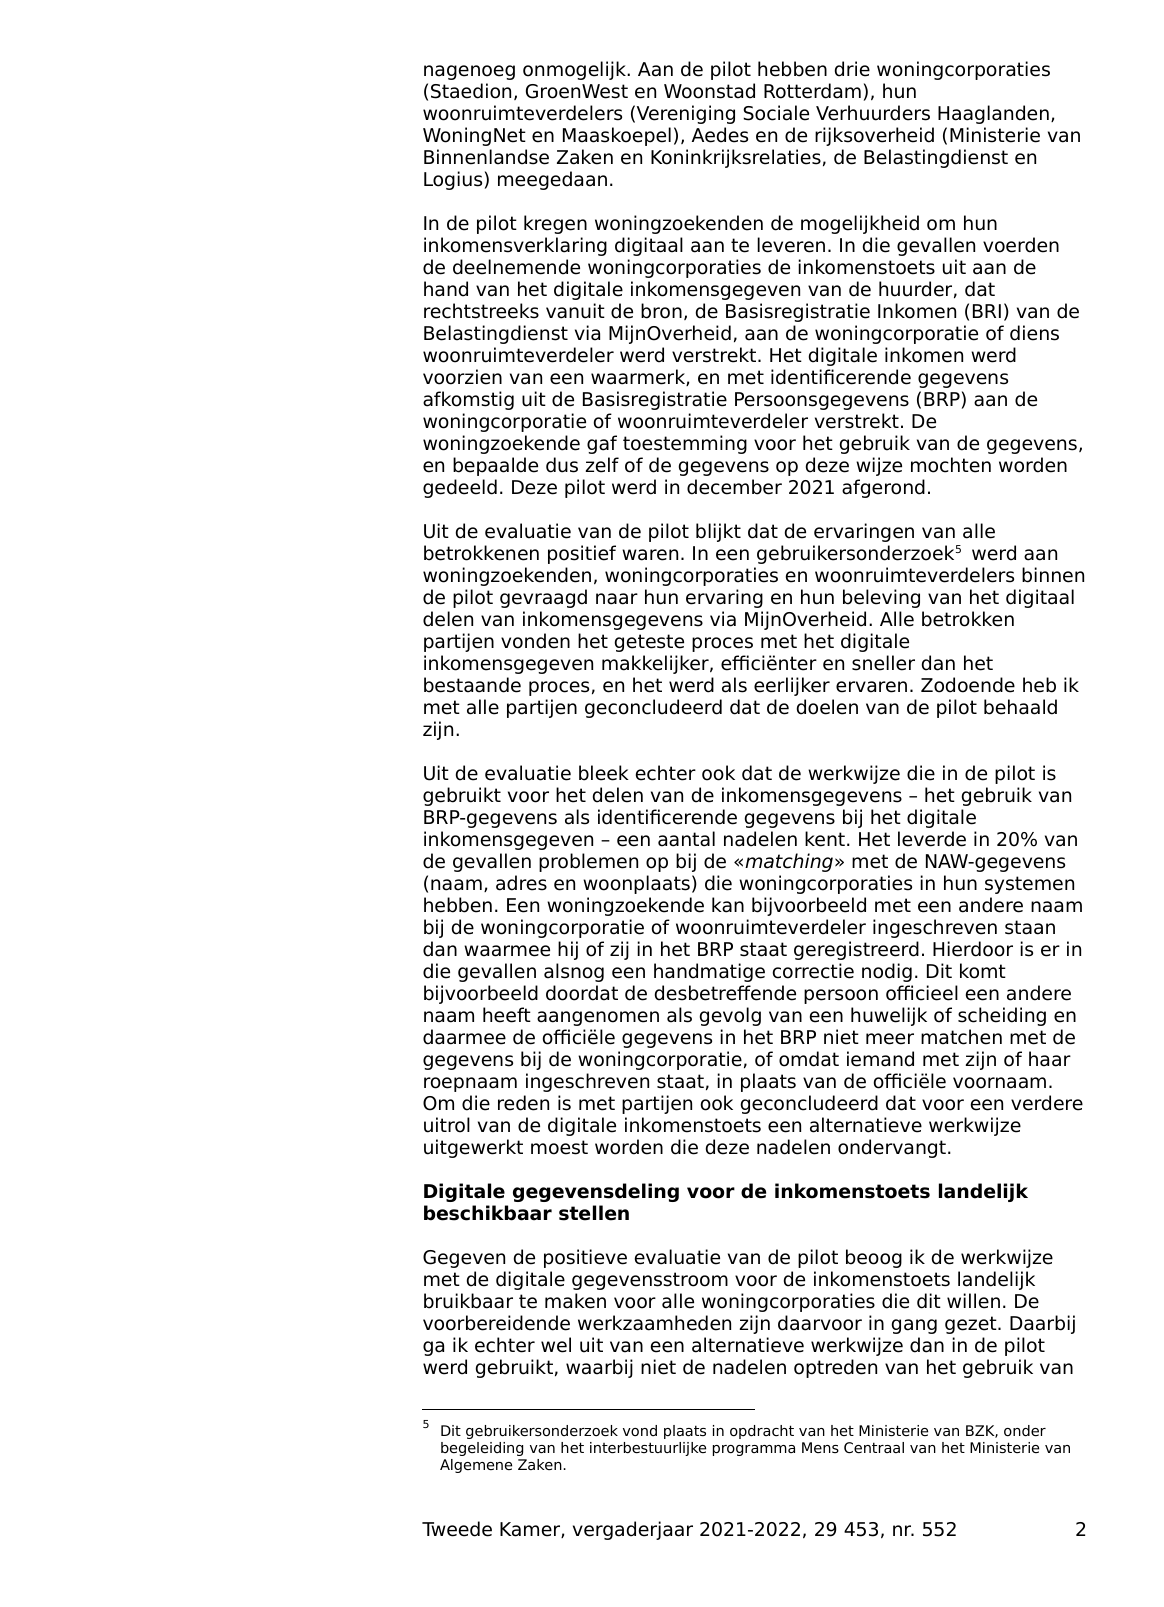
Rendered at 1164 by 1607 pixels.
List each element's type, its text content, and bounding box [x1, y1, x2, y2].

text Dit gebruikersonderzoek vond plaats in opdracht van het Ministerie van BZK, onder begeleiding van het interbestuurlijke programma Mens Centraal van het Ministerie van Algemene Zaken. [422, 1418, 1087, 1474]
text Uit de evaluatie van de pilot blijkt dat de ervaringen van alle betrokkenen positief waren. In een gebruikersonderzoek werd aan woningzoekenden, woningcorporaties en woonruimteverdelers binnen de pilot gevraagd naar hun ervaring en hun beleving van het digitaal delen van inkomensgegevens via MijnOverheid. Alle betrokken partijen vonden het geteste proces met het digitale inkomensgegeven makkelijker, efficiënter en sneller dan het bestaande proces, en het werd als eerlijker ervaren. Zodoende heb ik met alle partijen geconcludeerd dat de doelen van de pilot behaald zijn. [422, 521, 1087, 741]
text In de pilot kregen woningzoekenden de mogelijkheid om hun inkomensverklaring digitaal aan te leveren. In die gevallen voerden de deelnemende woningcorporaties de inkomenstoets uit aan de hand van het digitale inkomensgegeven van de huurder, dat rechtstreeks vanuit de bron, de Basisregistratie Inkomen (BRI) van de Belastingdienst via MijnOverheid, aan de woningcorporatie of diens woonruimteverdeler werd verstrekt. Het digitale inkomen werd voorzien van een waarmerk, en met identificerende gegevens afkomstig uit de Basisregistratie Persoonsgegevens (BRP) aan de woningcorporatie of woonruimteverdeler verstrekt. De woningzoekende gaf toestemming voor het gebruik van de gegevens, en bepaalde dus zelf of de gegevens op deze wijze mochten worden gedeeld. Deze pilot werd in december 2021 afgerond. [422, 213, 1087, 499]
text Uit de evaluatie bleek echter ook dat de werkwijze die in de pilot is gebruikt voor het delen van de inkomensgegevens – het gebruik van BRP-gegevens als identificerende gegevens bij het digitale inkomensgegeven – een aantal nadelen kent. Het leverde in 20% van de gevallen problemen op bij de «matching» met de NAW-gegevens (naam, adres en woonplaats) die woningcorporaties in hun systemen hebben. Een woningzoekende kan bijvoorbeeld met een andere naam bij de woningcorporatie of woonruimteverdeler ingeschreven staan dan waarmee hij of zij in het BRP staat geregistreerd. Hierdoor is er in die gevallen alsnog een handmatige correctie nodig. Dit komt bijvoorbeeld doordat de desbetreffende persoon officieel een andere naam heeft aangenomen als gevolg van een huwelijk of scheiding en daarmee de officiële gegevens in het BRP niet meer matchen met de gegevens bij de woningcorporatie, of omdat iemand met zijn of haar roepnaam ingeschreven staat, in plaats van de officiële voornaam. Om die reden is met partijen ook geconcludeerd dat voor een verdere uitrol van de digitale inkomenstoets een alternatieve werkwijze uitgewerkt moest worden die deze nadelen ondervangt. [422, 763, 1087, 1159]
subtitle Digitale gegevensdeling voor de inkomenstoets landelijk beschikbaar stellen [422, 1181, 1087, 1225]
text Gegeven de positieve evaluatie van de pilot beoog ik de werkwijze met de digitale gegevensstroom voor de inkomenstoets landelijk bruikbaar te maken voor alle woningcorporaties die dit willen. De voorbereidende werkzaamheden zijn daarvoor in gang gezet. Daarbij ga ik echter wel uit van een alternatieve werkwijze dan in de pilot werd gebruikt, waarbij niet de nadelen optreden van het gebruik van [422, 1247, 1087, 1379]
text nagenoeg onmogelijk. Aan de pilot hebben drie woningcorporaties (Staedion, GroenWest en Woonstad Rotterdam), hun woonruimteverdelers (Vereniging Sociale Verhuurders Haaglanden, WoningNet en Maaskoepel), Aedes en de rijksoverheid (Ministerie van Binnenlandse Zaken en Koninkrijksrelaties, de Belastingdienst en Logius) meegedaan. [422, 59, 1087, 191]
